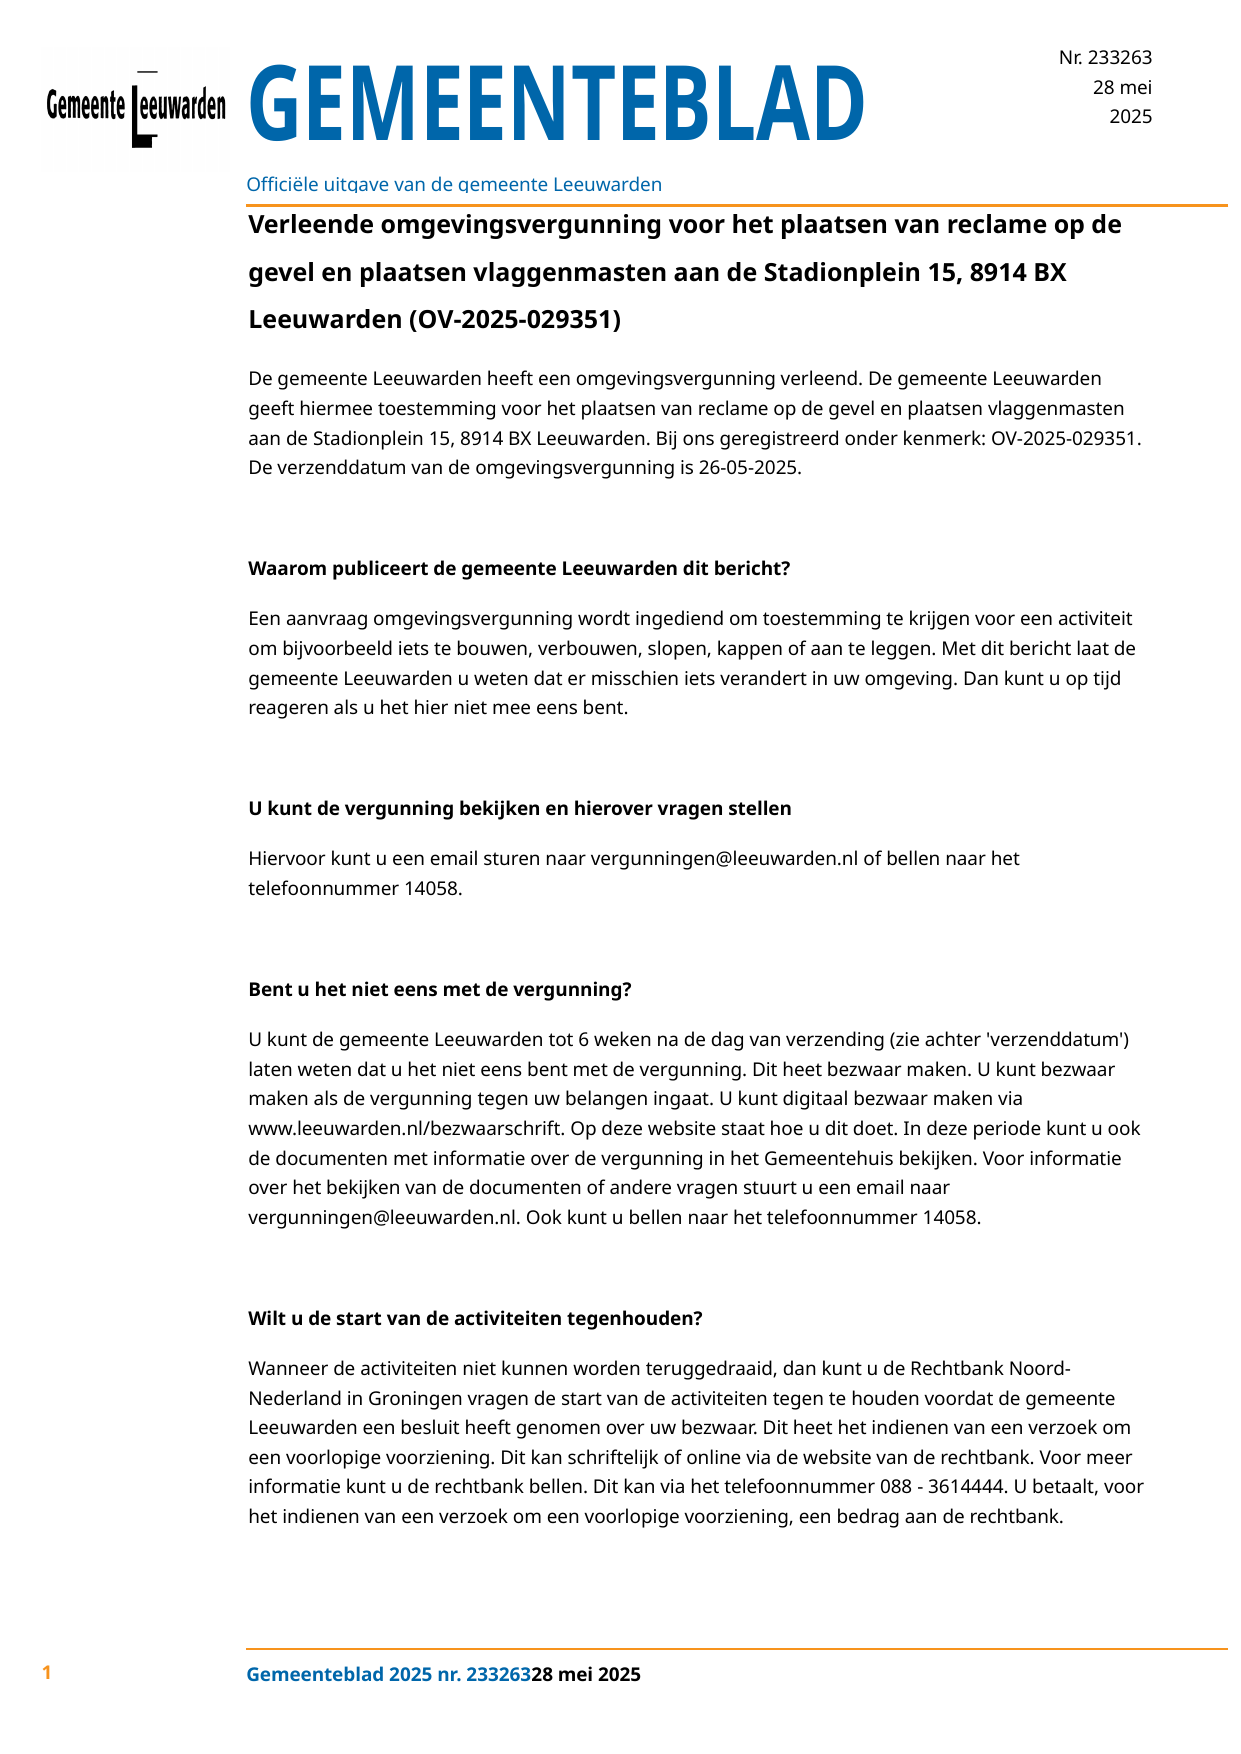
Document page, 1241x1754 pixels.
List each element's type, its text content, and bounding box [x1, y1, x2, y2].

picture [41, 47, 231, 172]
text Waarom publiceert de gemeente Leeuwarden dit bericht? [248, 555, 1152, 581]
text U kunt de vergunning bekijken en hierover vragen stellen [248, 795, 1152, 821]
text Een aanvraag omgevingsvergunning wordt ingediend om toestemming te krijgen voor een activiteit om bijvoorbeeld iets te bouwen, verbouwen, slopen, kappen of aan te leggen. Met dit bericht laat de gemeente Leeuwarden u weten dat er misschien iets verandert in uw omgeving. Dan kunt u op tijd reageren als u het hier niet mee eens bent. [248, 606, 1152, 720]
text Verleende omgevingsvergunning voor het plaatsen van reclame op de gevel en plaatsen vlaggenmasten aan de Stadionplein 15, 8914 BX Leeuwarden (OV-2025-029351) [248, 207, 1152, 336]
text Wanneer de activiteiten niet kunnen worden teruggedraaid, dan kunt u de Rechtbank Noord-Nederland in Groningen vragen de start van de activiteiten tegen te houden voordat de gemeente Leeuwarden een besluit heeft genomen over uw bezwaar. Dit heet het indienen van een verzoek om een voorlopige voorziening. Dit kan schriftelijk of online via de website van de rechtbank. Voor meer informatie kunt u de rechtbank bellen. Dit kan via het telefoonnummer 088 - 3614444. U betaalt, voor het indienen van een verzoek om een voorlopige voorziening, een bedrag aan de rechtbank. [248, 1355, 1152, 1529]
text De gemeente Leeuwarden heeft een omgevingsvergunning verleend. De gemeente Leeuwarden geeft hiermee toestemming voor het plaatsen van reclame op de gevel en plaatsen vlaggenmasten aan de Stadionplein 15, 8914 BX Leeuwarden. Bij ons geregistreerd onder kenmerk: OV-2025-029351. De verzenddatum van de omgevingsvergunning is 26-05-2025. [248, 366, 1152, 480]
text U kunt de gemeente Leeuwarden tot 6 weken na de dag van verzending (zie achter 'verzenddatum') laten weten dat u het niet eens bent met de vergunning. Dit heet bezwaar maken. U kunt bezwaar maken als de vergunning tegen uw belangen ingaat. U kunt digitaal bezwaar maken via www.leeuwarden.nl/bezwaarschrift. Op deze website staat hoe u dit doet. In deze periode kunt u ook de documenten met informatie over de vergunning in het Gemeentehuis bekijken. Voor informatie over het bekijken van de documenten of andere vragen stuurt u een email naar vergunningen@leeuwarden.nl. Ook kunt u bellen naar het telefoonnummer 14058. [248, 1026, 1152, 1229]
text Wilt u de start van de activiteiten tegenhouden? [248, 1305, 1152, 1330]
text Hiervoor kunt u een email sturen naar vergunningen@leeuwarden.nl of bellen naar het telefoonnummer 14058. [248, 846, 1152, 901]
text Bent u het niet eens met de vergunning? [248, 976, 1152, 1002]
